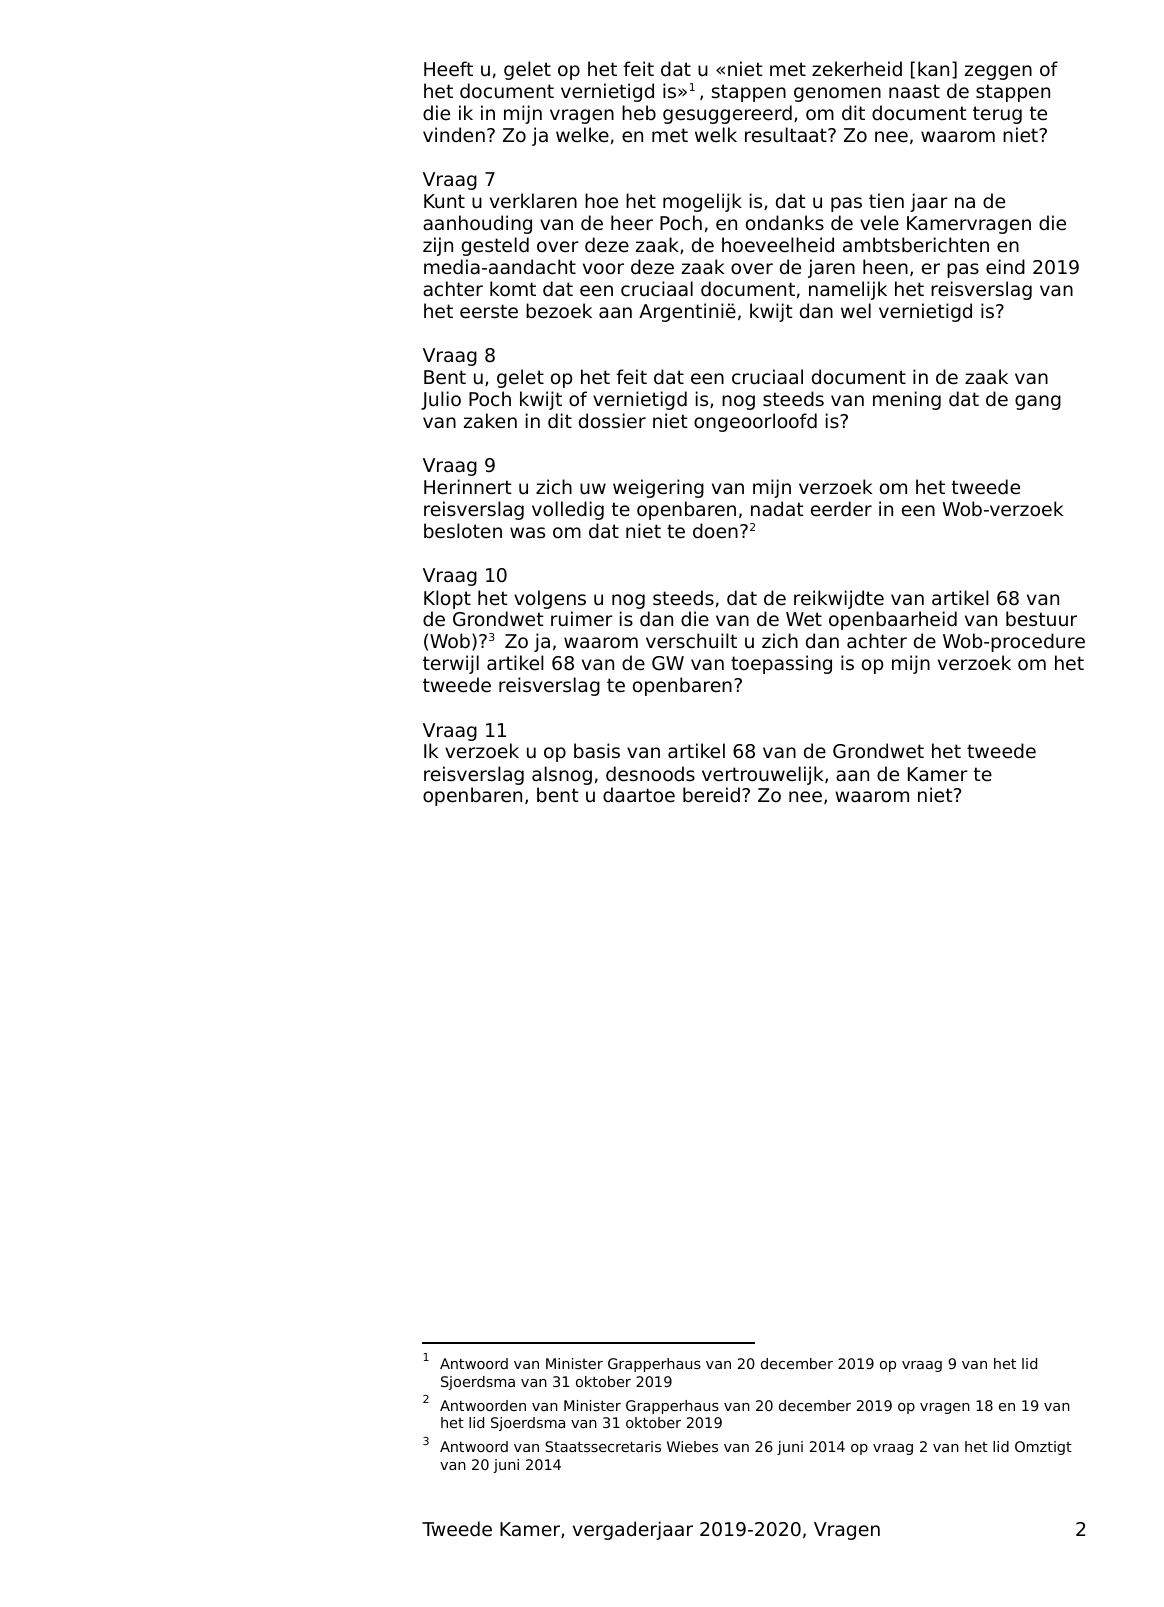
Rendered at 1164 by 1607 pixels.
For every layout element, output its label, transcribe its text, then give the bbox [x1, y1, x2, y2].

text Klopt het volgens u nog steeds, dat de reikwijdte van artikel 68 van de Grondwet ruimer is dan die van de Wet openbaarheid van bestuur (Wob)? Zo ja, waarom verschuilt u zich dan achter de Wob-procedure terwijl artikel 68 van de GW van toepassing is op mijn verzoek om het tweede reisverslag te openbaren? [422, 587, 1087, 697]
text Herinnert u zich uw weigering van mijn verzoek om het tweede reisverslag volledig te openbaren, nadat eerder in een Wob-verzoek besloten was om dat niet te doen? [422, 477, 1087, 543]
text Vraag 8 [422, 345, 1087, 367]
text Vraag 11 [422, 719, 1087, 741]
text Vraag 10 [422, 565, 1087, 587]
text Antwoord van Minister Grapperhaus van 20 december 2019 op vraag 9 van het lid Sjoerdsma van 31 oktober 2019 [422, 1352, 1087, 1391]
text Antwoorden van Minister Grapperhaus van 20 december 2019 op vragen 18 en 19 van het lid Sjoerdsma van 31 oktober 2019 [422, 1393, 1087, 1432]
text Kunt u verklaren hoe het mogelijk is, dat u pas tien jaar na de aanhouding van de heer Poch, en ondanks de vele Kamervragen die zijn gesteld over deze zaak, de hoeveelheid ambtsberichten en media-aandacht voor deze zaak over de jaren heen, er pas eind 2019 achter komt dat een cruciaal document, namelijk het reisverslag van het eerste bezoek aan Argentinië, kwijt dan wel vernietigd is? [422, 191, 1087, 323]
text Ik verzoek u op basis van artikel 68 van de Grondwet het tweede reisverslag alsnog, desnoods vertrouwelijk, aan de Kamer te openbaren, bent u daartoe bereid? Zo nee, waarom niet? [422, 741, 1087, 807]
text Heeft u, gelet op het feit dat u «niet met zekerheid [kan] zeggen of het document vernietigd is», stappen genomen naast de stappen die ik in mijn vragen heb gesuggereerd, om dit document terug te vinden? Zo ja welke, en met welk resultaat? Zo nee, waarom niet? [422, 59, 1087, 147]
text Bent u, gelet op het feit dat een cruciaal document in de zaak van Julio Poch kwijt of vernietigd is, nog steeds van mening dat de gang van zaken in dit dossier niet ongeoorloofd is? [422, 367, 1087, 433]
text Vraag 7 [422, 169, 1087, 191]
text Antwoord van Staatssecretaris Wiebes van 26 juni 2014 op vraag 2 van het lid Omztigt van 20 juni 2014 [422, 1435, 1087, 1474]
text Vraag 9 [422, 455, 1087, 477]
